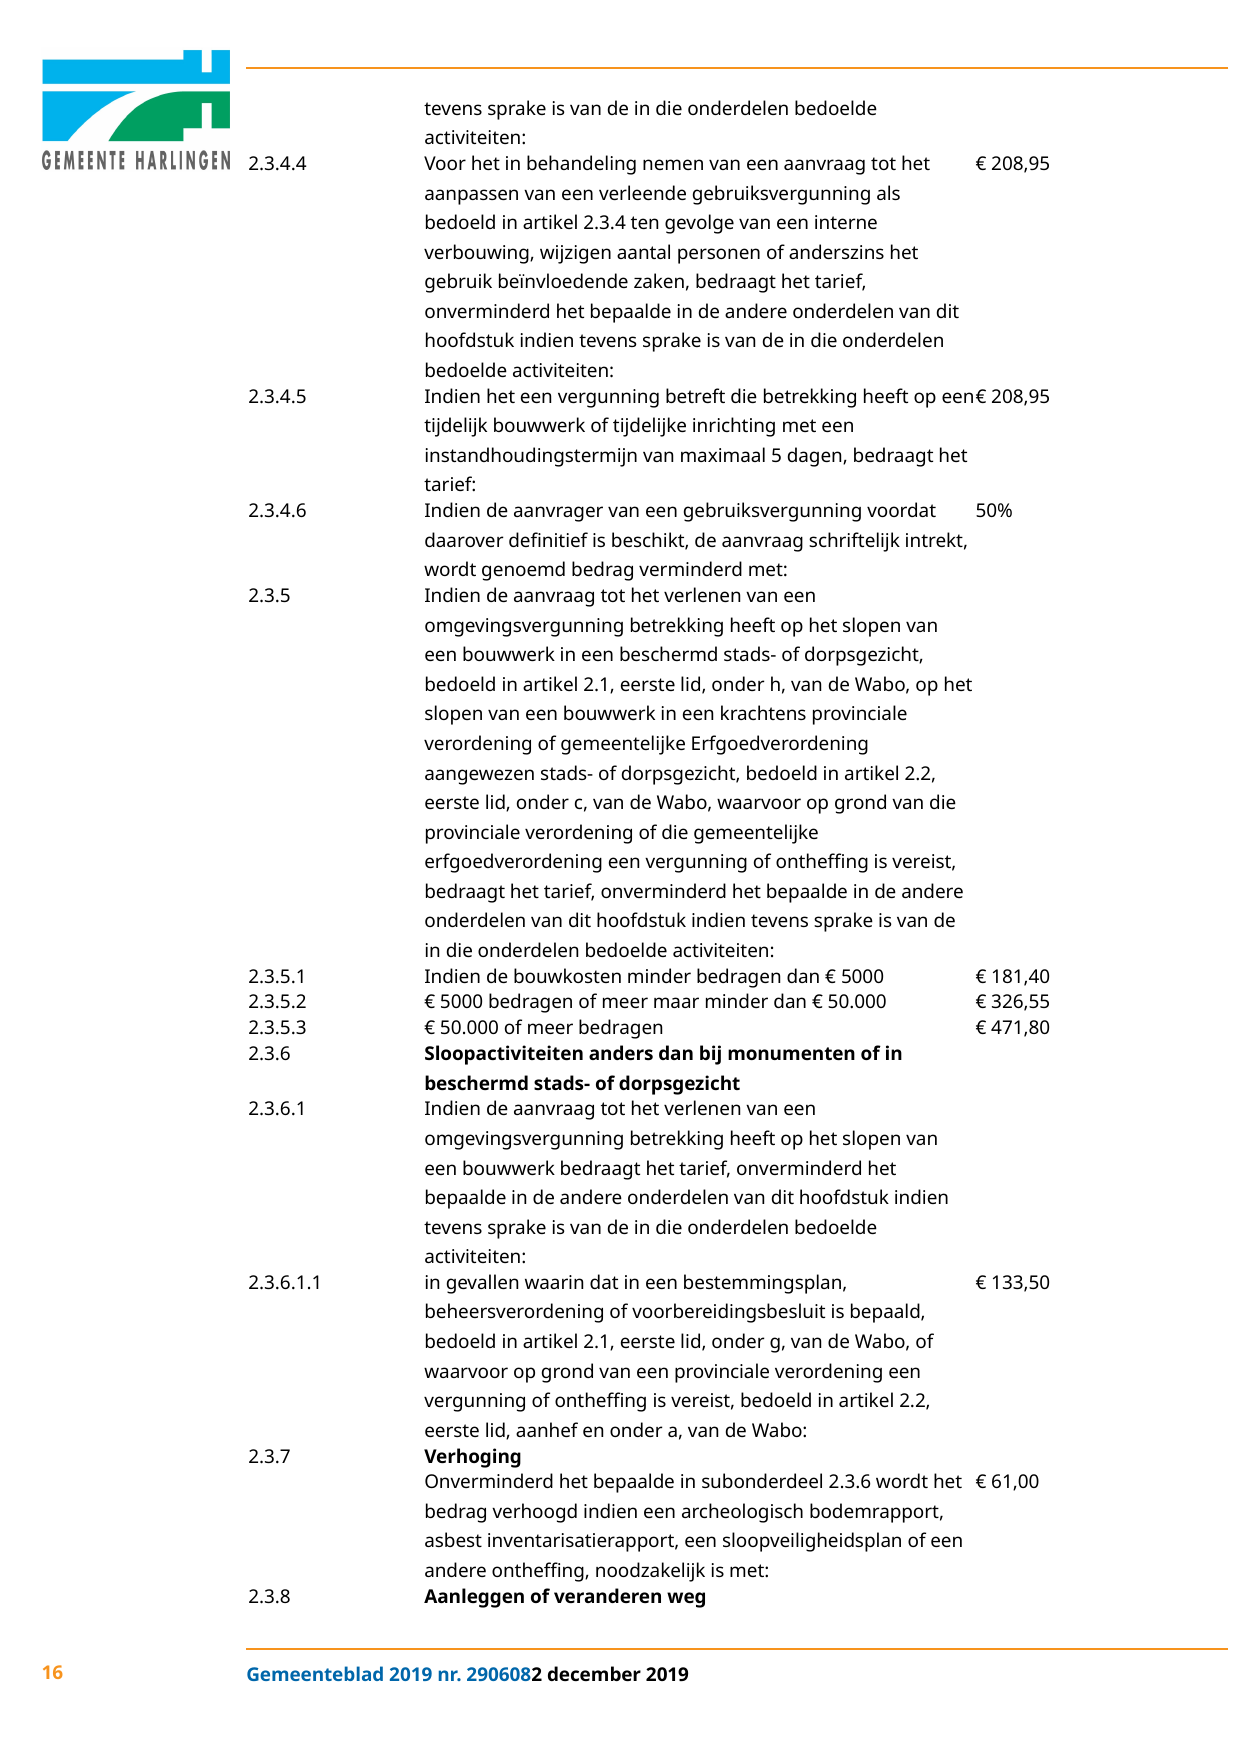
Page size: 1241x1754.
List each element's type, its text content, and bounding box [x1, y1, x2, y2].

table_cell Indien het een vergunning betreft die betrekking heeft op een tijdelijk bouwwerk of tijdelijke inrichting met een instandhoudingstermijn van maximaal 5 dagen, bedraagt het tarief: [424, 383, 975, 497]
table_cell 2.3.8 [248, 1583, 424, 1609]
table_cell Aanleggen of veranderen weg [424, 1583, 975, 1609]
table_cell 2.3.7 [248, 1443, 424, 1468]
table_cell [248, 95, 424, 150]
table_cell [975, 1583, 1152, 1609]
table_cell € 208,95 [975, 150, 1152, 383]
table_cell € 208,95 [975, 383, 1152, 497]
table_cell [975, 1040, 1152, 1096]
table_cell 2.3.6 [248, 1040, 424, 1096]
table_cell 2.3.6.1.1 [248, 1269, 424, 1443]
table_cell € 61,00 [975, 1469, 1152, 1583]
table_cell Indien de aanvrager van een gebruiksvergunning voordat daarover definitief is beschikt, de aanvraag schriftelijk intrekt, wordt genoemd bedrag verminderd met: [424, 498, 975, 582]
table_cell tevens sprake is van de in die onderdelen bedoelde activiteiten: [424, 95, 975, 150]
table_cell [975, 1096, 1152, 1269]
table_cell € 181,40 [975, 963, 1152, 989]
table_cell 50% [975, 498, 1152, 582]
table_cell 2.3.4.6 [248, 498, 424, 582]
picture [41, 47, 231, 172]
table_cell 2.3.4.4 [248, 150, 424, 383]
table_cell [975, 1443, 1152, 1468]
table_cell € 5000 bedragen of meer maar minder dan € 50.000 [424, 989, 975, 1014]
table_cell € 326,55 [975, 989, 1152, 1014]
table_cell € 50.000 of meer bedragen [424, 1015, 975, 1040]
table_cell Indien de aanvraag tot het verlenen van een omgevingsvergunning betrekking heeft op het slopen van een bouwwerk in een beschermd stads- of dorpsgezicht, bedoeld in artikel 2.1, eerste lid, onder h, van de Wabo, op het slopen van een bouwwerk in een krachtens provinciale verordening of gemeentelijke Erfgoedverordening aangewezen stads- of dorpsgezicht, bedoeld in artikel 2.2, eerste lid, onder c, van de Wabo, waarvoor op grond van die provinciale verordening of die gemeentelijke erfgoedverordening een vergunning of ontheffing is vereist, bedraagt het tarief, onverminderd het bepaalde in de andere onderdelen van dit hoofdstuk indien tevens sprake is van de in die onderdelen bedoelde activiteiten: [424, 582, 975, 963]
table_cell 2.3.5 [248, 582, 424, 963]
table_cell [248, 1469, 424, 1583]
table_cell € 471,80 [975, 1015, 1152, 1040]
table_cell Onverminderd het bepaalde in subonderdeel 2.3.6 wordt het bedrag verhoogd indien een archeologisch bodemrapport, asbest inventarisatierapport, een sloopveiligheidsplan of een andere ontheffing, noodzakelijk is met: [424, 1469, 975, 1583]
table_cell Indien de aanvraag tot het verlenen van een omgevingsvergunning betrekking heeft op het slopen van een bouwwerk bedraagt het tarief, onverminderd het bepaalde in de andere onderdelen van dit hoofdstuk indien tevens sprake is van de in die onderdelen bedoelde activiteiten: [424, 1096, 975, 1269]
table_cell 2.3.4.5 [248, 383, 424, 497]
table_cell 2.3.5.1 [248, 963, 424, 989]
table_cell [975, 582, 1152, 963]
table_cell Sloopactiviteiten anders dan bij monumenten of in beschermd stads- of dorpsgezicht [424, 1040, 975, 1096]
table_cell in gevallen waarin dat in een bestemmingsplan, beheersverordening of voorbereidingsbesluit is bepaald, bedoeld in artikel 2.1, eerste lid, onder g, van de Wabo, of waarvoor op grond van een provinciale verordening een vergunning of ontheffing is vereist, bedoeld in artikel 2.2, eerste lid, aanhef en onder a, van de Wabo: [424, 1269, 975, 1443]
table_cell 2.3.6.1 [248, 1096, 424, 1269]
table_cell Verhoging [424, 1443, 975, 1468]
table_cell 2.3.5.3 [248, 1015, 424, 1040]
table_cell 2.3.5.2 [248, 989, 424, 1014]
table_cell Voor het in behandeling nemen van een aanvraag tot het aanpassen van een verleende gebruiksvergunning als bedoeld in artikel 2.3.4 ten gevolge van een interne verbouwing, wijzigen aantal personen of anderszins het gebruik beïnvloedende zaken, bedraagt het tarief, onverminderd het bepaalde in de andere onderdelen van dit hoofdstuk indien tevens sprake is van de in die onderdelen bedoelde activiteiten: [424, 150, 975, 383]
table_cell Indien de bouwkosten minder bedragen dan € 5000 [424, 963, 975, 989]
table_cell [975, 95, 1152, 150]
table_cell € 133,50 [975, 1269, 1152, 1443]
